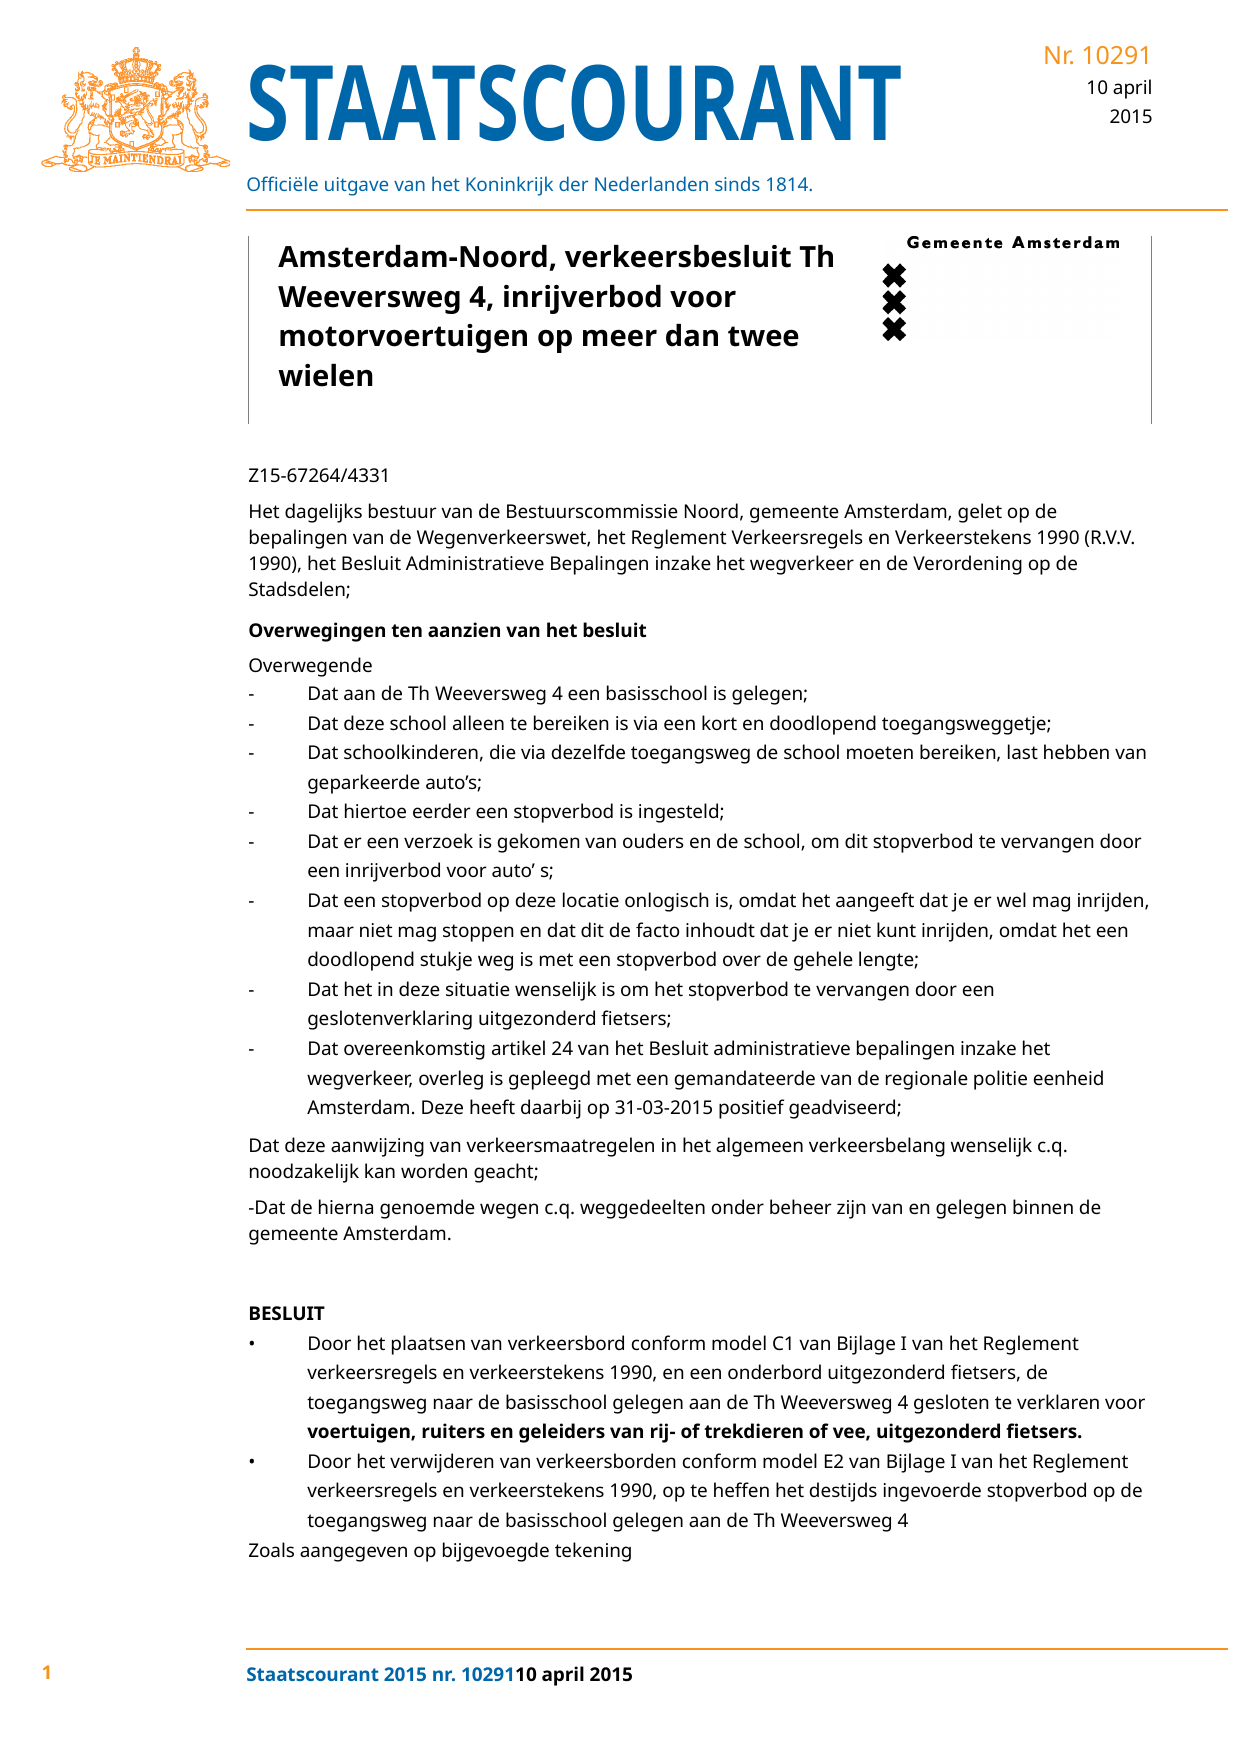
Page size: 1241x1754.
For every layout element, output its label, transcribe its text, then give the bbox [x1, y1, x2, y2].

table_header [850, 236, 1151, 424]
picture [882, 236, 1119, 341]
text Overwegende [248, 652, 1152, 677]
text BESLUIT [248, 1300, 1152, 1326]
list Door het plaatsen van verkeersbord conform model C1 van Bijlage I van het Reglement verkeersregels en verkeerstekens 1990, en een onderbord uitgezonderd fietsers, de toegangsweg naar de basisschool gelegen aan de Th Weeversweg 4 gesloten te verklaren voor voertuigen, ruiters en geleiders van rij- of trekdieren of vee, uitgezonderd fietsers. [248, 1330, 1152, 1444]
list Dat een stopverbod op deze locatie onlogisch is, omdat het aangeeft dat je er wel mag inrijden, maar niet mag stoppen en dat dit de facto inhoudt dat je er niet kunt inrijden, omdat het een doodlopend stukje weg is met een stopverbod over de gehele lengte; [248, 887, 1152, 972]
text Dat deze aanwijzing van verkeersmaatregelen in het algemeen verkeersbelang wenselijk c.q. noodzakelijk kan worden geacht; [248, 1132, 1152, 1184]
list Dat schoolkinderen, die via dezelfde toegangsweg de school moeten bereiken, last hebben van geparkeerde auto’s; [248, 739, 1152, 794]
text -Dat de hierna genoemde wegen c.q. weggedeelten onder beheer zijn van en gelegen binnen de gemeente Amsterdam. [248, 1194, 1152, 1246]
text Zoals aangegeven op bijgevoegde tekening [248, 1537, 1152, 1562]
list Dat het in deze situatie wenselijk is om het stopverbod te vervangen door een geslotenverklaring uitgezonderd fietsers; [248, 976, 1152, 1031]
text Z15-67264/4331 [248, 462, 1152, 488]
text Overwegingen ten aanzien van het besluit [248, 618, 1152, 643]
picture [41, 47, 231, 172]
list Dat overeenkomstig artikel 24 van het Besluit administratieve bepalingen inzake het wegverkeer, overleg is gepleegd met een gemandateerde van de regionale politie eenheid Amsterdam. Deze heeft daarbij op 31-03-2015 positief geadviseerd; [248, 1035, 1152, 1120]
list Dat er een verzoek is gekomen van ouders en de school, om dit stopverbod te vervangen door een inrijverbod voor auto’ s; [248, 828, 1152, 883]
table_header Amsterdam-Noord, verkeersbesluit Th Weeversweg 4, inrijverbod voor motorvoertuigen op meer dan twee wielen [249, 236, 850, 424]
list Dat aan de Th Weeversweg 4 een basisschool is gelegen; [248, 680, 1152, 706]
list Dat deze school alleen te bereiken is via een kort en doodlopend toegangsweggetje; [248, 710, 1152, 735]
list Door het verwijderen van verkeersborden conform model E2 van Bijlage I van het Reglement verkeersregels en verkeerstekens 1990, op te heffen het destijds ingevoerde stopverbod op de toegangsweg naar de basisschool gelegen aan de Th Weeversweg 4 [248, 1448, 1152, 1533]
list Dat hiertoe eerder een stopverbod is ingesteld; [248, 798, 1152, 824]
text Het dagelijks bestuur van de Bestuurscommissie Noord, gemeente Amsterdam, gelet op de bepalingen van de Wegenverkeerswet, het Reglement Verkeersregels en Verkeerstekens 1990 (R.V.V. 1990), het Besluit Administratieve Bepalingen inzake het wegverkeer en de Verordening op de Stadsdelen; [248, 499, 1152, 602]
